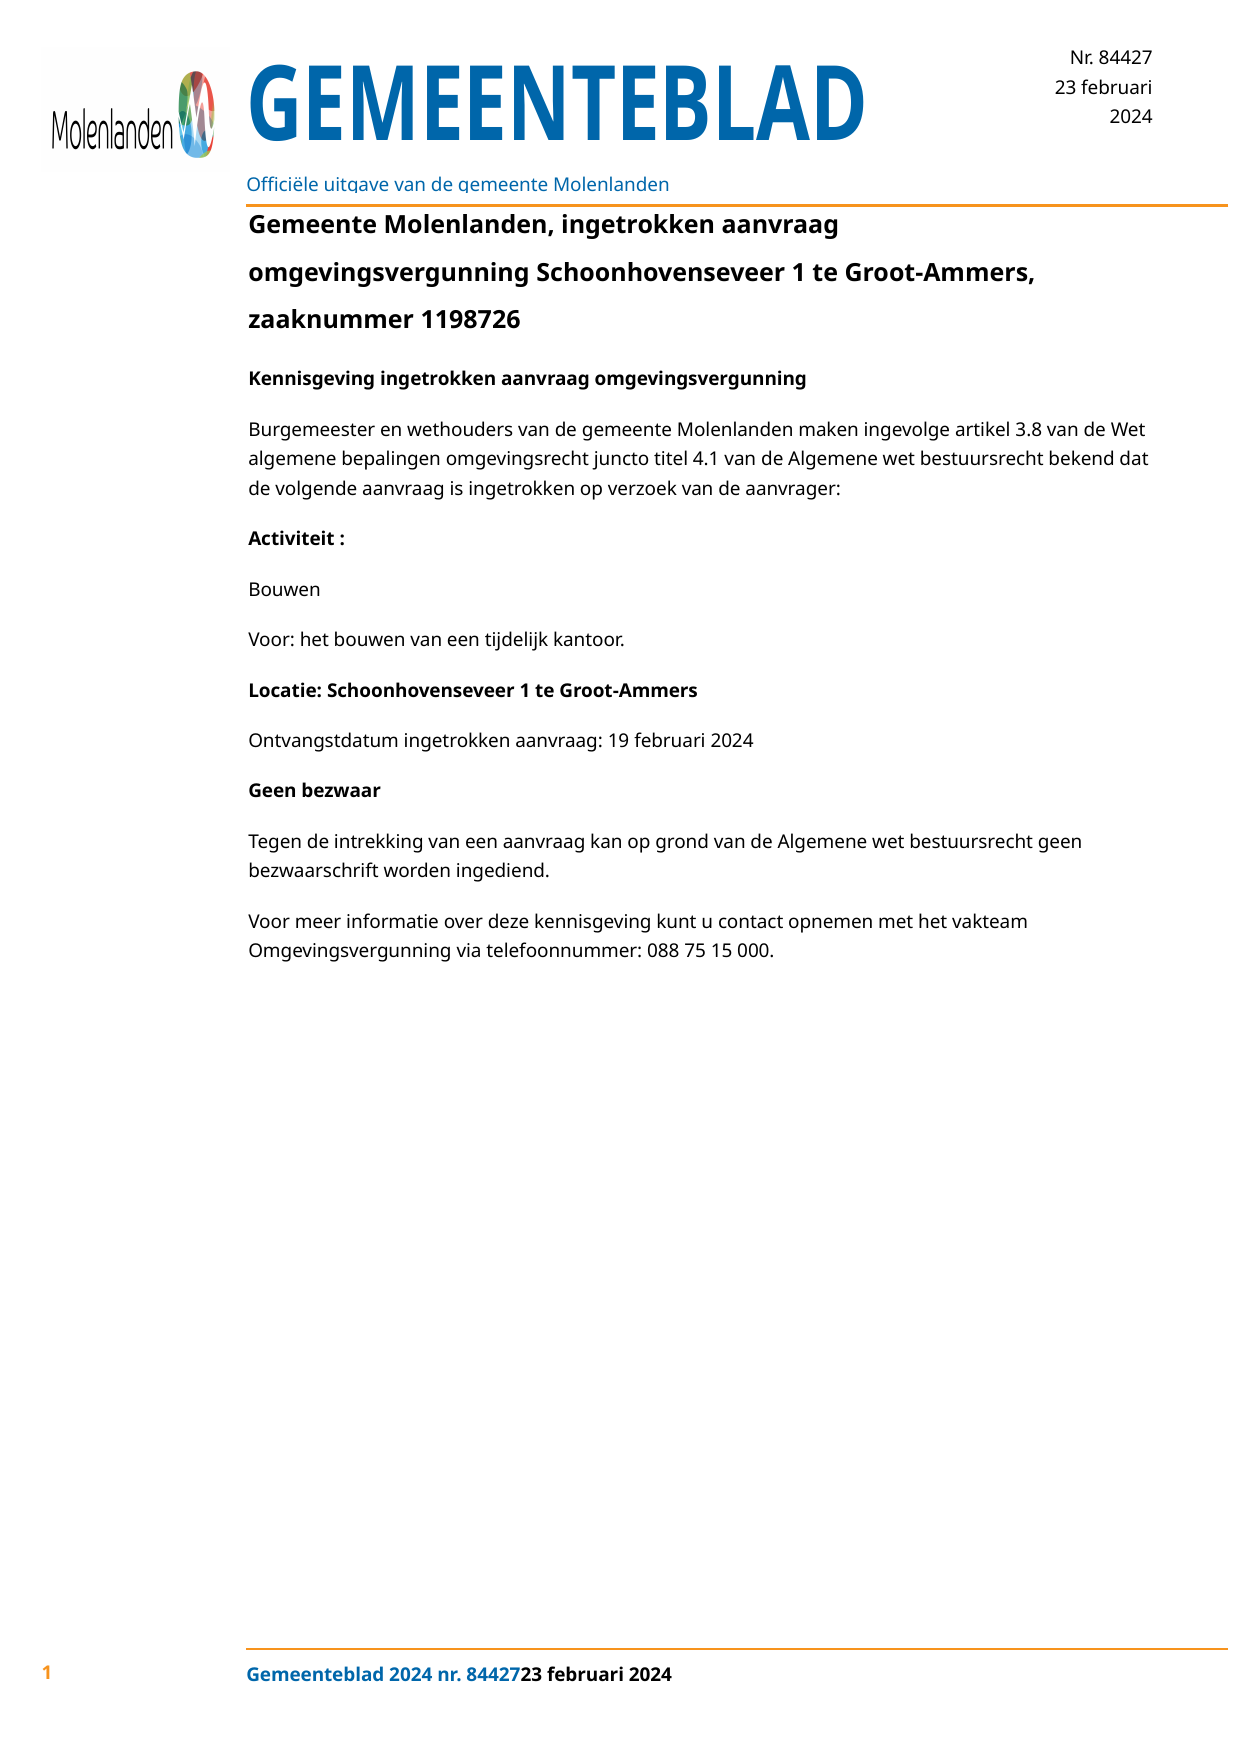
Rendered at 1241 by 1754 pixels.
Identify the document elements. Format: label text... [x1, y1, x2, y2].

text Geen bezwaar [248, 778, 1152, 803]
text Voor meer informatie over deze kennisgeving kunt u contact opnemen met het vakteam Omgevingsvergunning via telefoonnummer: 088 75 15 000. [248, 908, 1152, 963]
text Gemeente Molenlanden, ingetrokken aanvraag omgevingsvergunning Schoonhovenseveer 1 te Groot-Ammers, zaaknummer 1198726 [248, 207, 1152, 336]
text Locatie: Schoonhovenseveer 1 te Groot-Ammers [248, 677, 1152, 702]
text Bouwen [248, 576, 1152, 602]
text Kennisgeving ingetrokken aanvraag omgevingsvergunning [248, 366, 1152, 391]
text Ontvangstdatum ingetrokken aanvraag: 19 februari 2024 [248, 727, 1152, 753]
text Tegen de intrekking van een aanvraag kan op grond van de Algemene wet bestuursrecht geen bezwaarschrift worden ingediend. [248, 828, 1152, 883]
text Activiteit : [248, 526, 1152, 551]
text Voor: het bouwen van een tijdelijk kantoor. [248, 626, 1152, 652]
picture [41, 47, 231, 172]
text Burgemeester en wethouders van de gemeente Molenlanden maken ingevolge artikel 3.8 van de Wet algemene bepalingen omgevingsrecht juncto titel 4.1 van de Algemene wet bestuursrecht bekend dat de volgende aanvraag is ingetrokken op verzoek van de aanvrager: [248, 416, 1152, 501]
